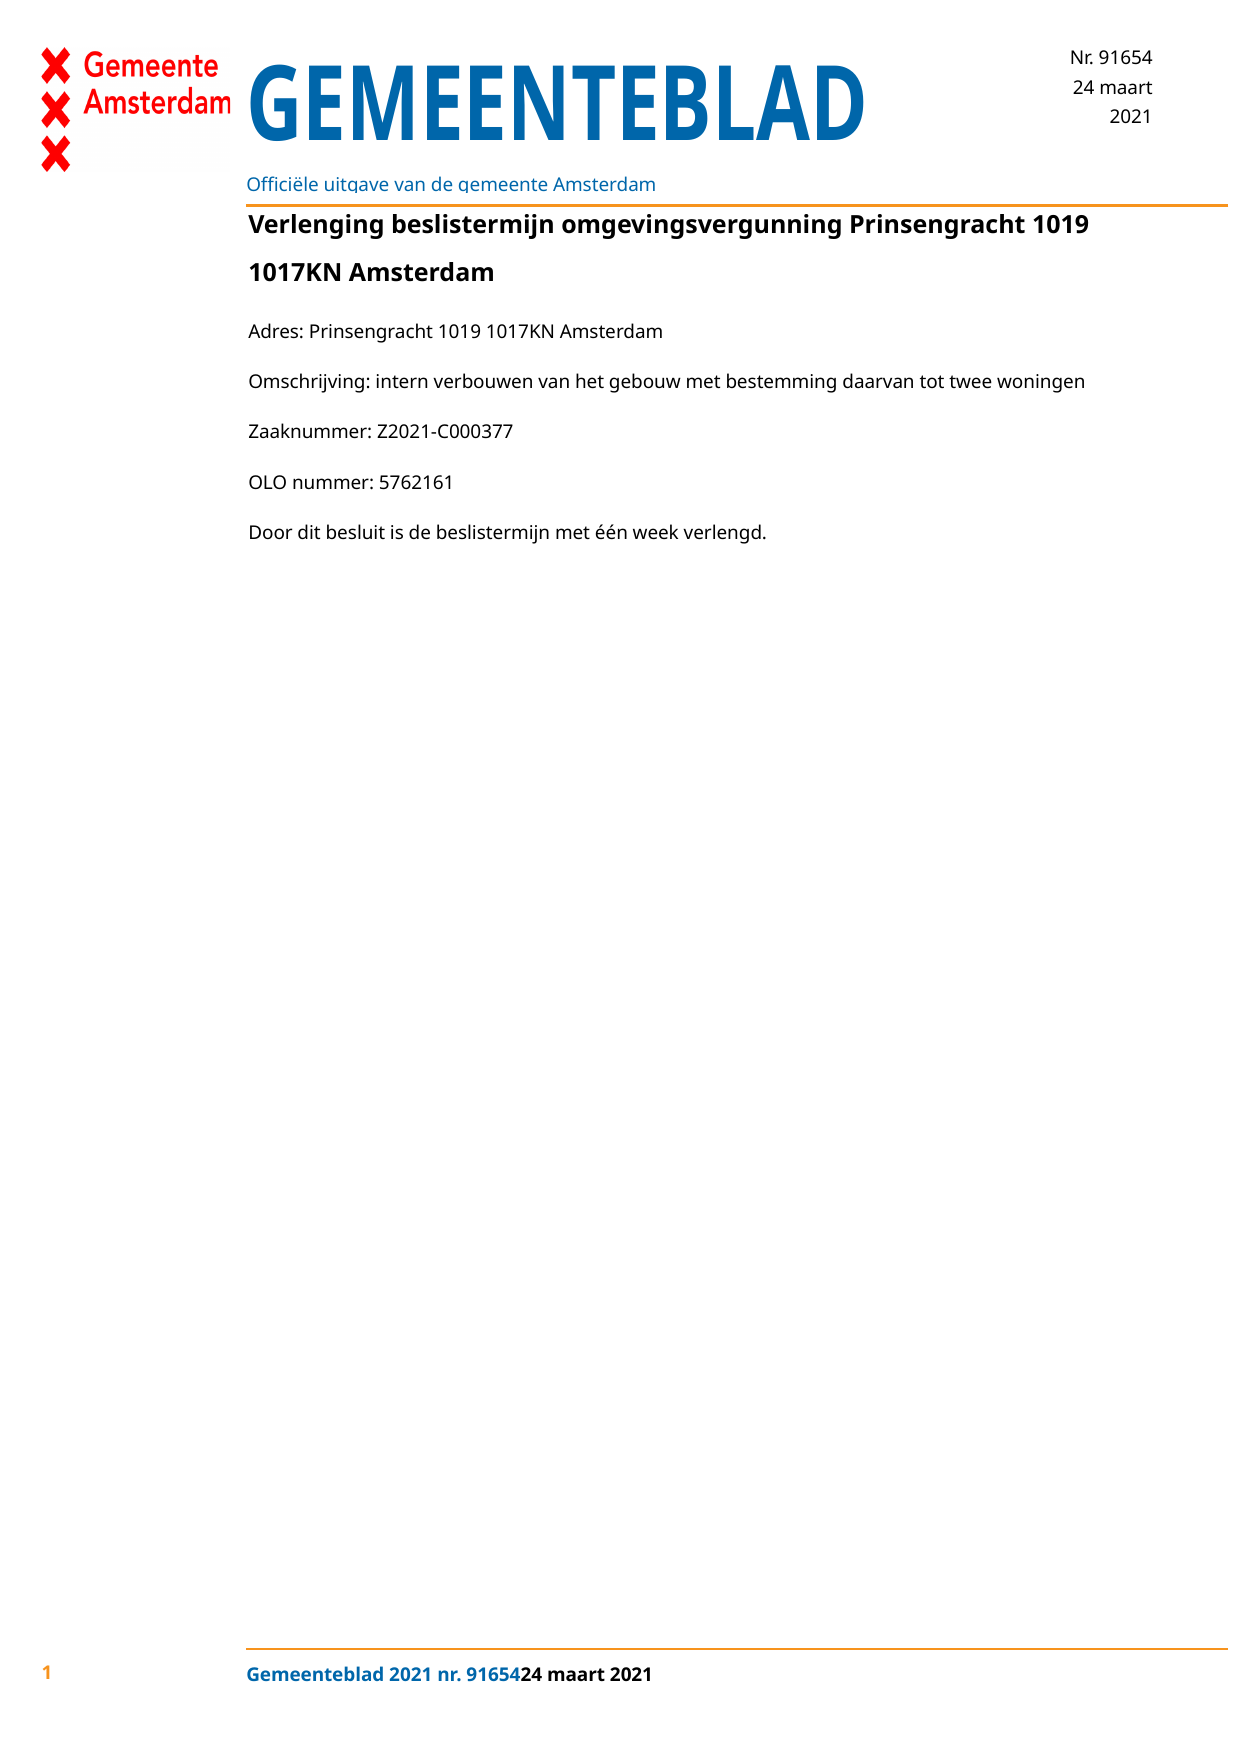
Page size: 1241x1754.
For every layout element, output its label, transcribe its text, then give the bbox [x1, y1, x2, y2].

text OLO nummer: 5762161 [248, 469, 1152, 495]
text Door dit besluit is de beslistermijn met één week verlengd. [248, 519, 1152, 545]
text Zaaknummer: Z2021-C000377 [248, 419, 1152, 444]
text Omschrijving: intern verbouwen van het gebouw met bestemming daarvan tot twee woningen [248, 368, 1152, 394]
picture [41, 47, 231, 172]
text Adres: Prinsengracht 1019 1017KN Amsterdam [248, 318, 1152, 344]
text Verlenging beslistermijn omgevingsvergunning Prinsengracht 1019 1017KN Amsterdam [248, 207, 1152, 288]
